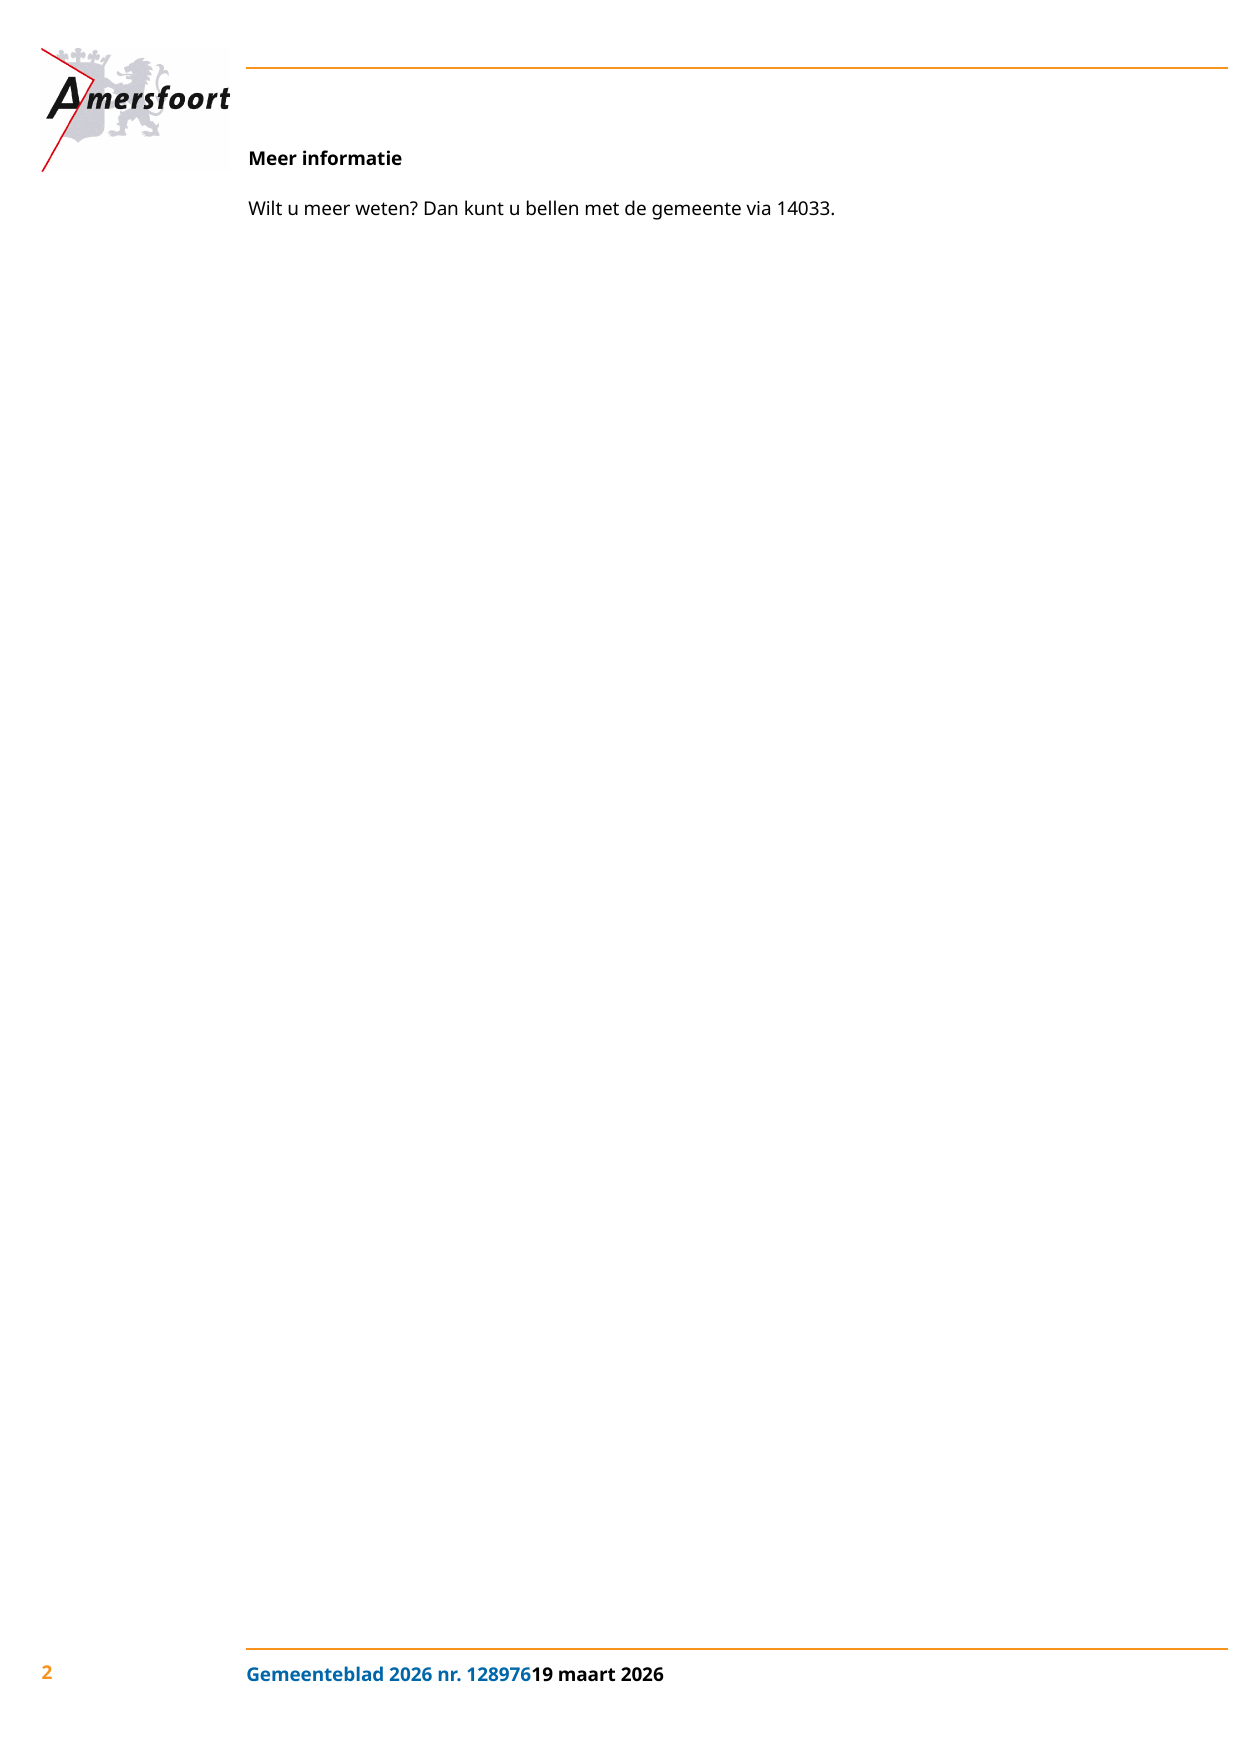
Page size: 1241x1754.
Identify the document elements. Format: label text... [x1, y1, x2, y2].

text Meer informatie [248, 145, 1152, 171]
picture [41, 47, 231, 172]
text Wilt u meer weten? Dan kunt u bellen met de gemeente via 14033. [248, 196, 1152, 221]
